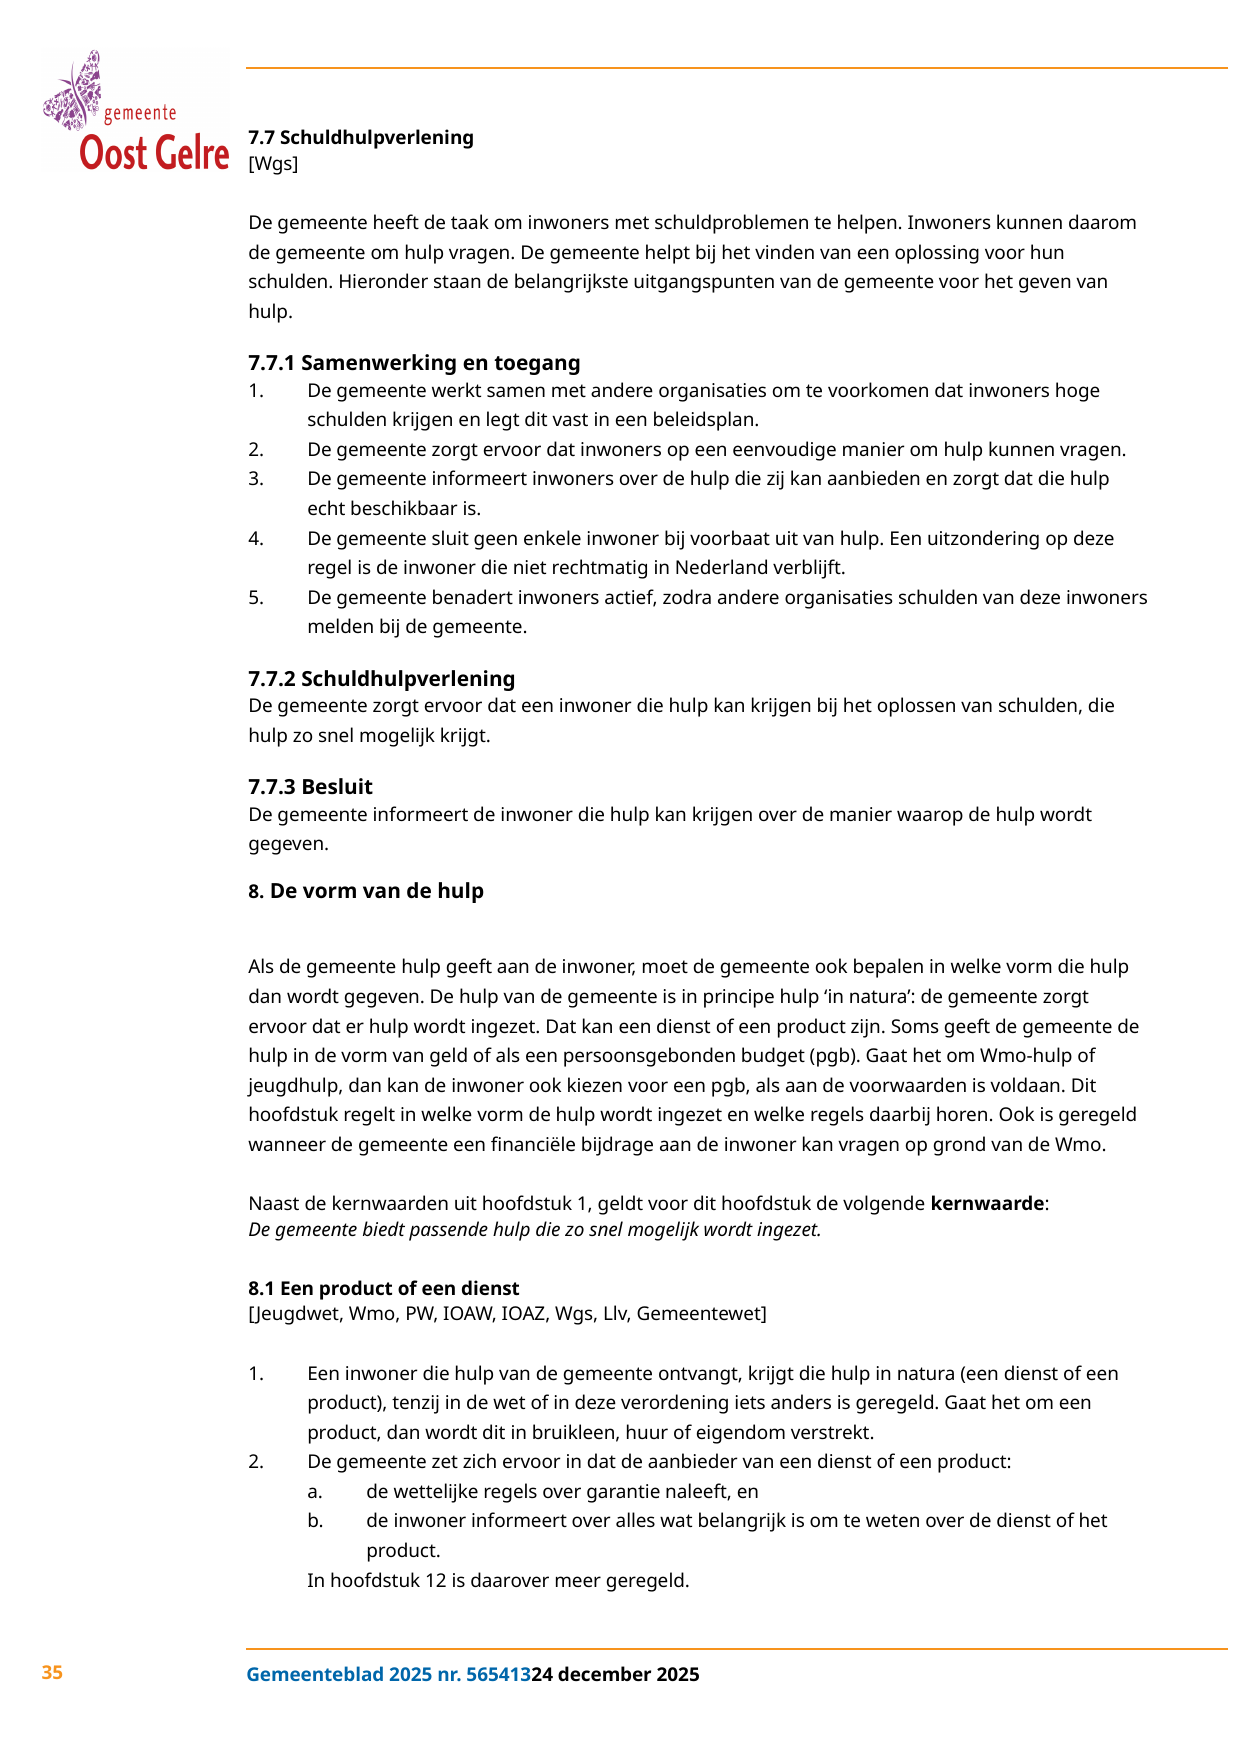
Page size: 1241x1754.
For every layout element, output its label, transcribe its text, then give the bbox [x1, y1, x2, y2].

text De gemeente zorgt ervoor dat een inwoner die hulp kan krijgen bij het oplossen van schulden, die hulp zo snel mogelijk krijgt. [248, 692, 1152, 748]
table_cell De gemeente biedt passende hulp die zo snel mogelijk wordt ingezet. [248, 1216, 1152, 1242]
text 8.1 Een product of een dienst [248, 1275, 1152, 1301]
list De gemeente zorgt ervoor dat inwoners op een eenvoudige manier om hulp kunnen vragen. [248, 436, 1152, 462]
list In hoofdstuk 12 is daarover meer geregeld. [248, 1567, 1152, 1592]
text 7.7 Schuldhulpverlening [248, 124, 1152, 150]
list de inwoner informeert over alles wat belangrijk is om te weten over de dienst of het product. [307, 1508, 1152, 1563]
text Als de gemeente hulp geeft aan de inwoner, moet de gemeente ook bepalen in welke vorm die hulp dan wordt gegeven. De hulp van de gemeente is in principe hulp ‘in natura’: de gemeente zorgt ervoor dat er hulp wordt ingezet. Dat kan een dienst of een product zijn. Soms geeft de gemeente de hulp in de vorm van geld of als een persoonsgebonden budget (pgb). Gaat het om Wmo-hulp of jeugdhulp, dan kan de inwoner ook kiezen voor een pgb, als aan de voorwaarden is voldaan. Dit hoofdstuk regelt in welke vorm de hulp wordt ingezet en welke regels daarbij horen. Ook is geregeld wanneer de gemeente een financiële bijdrage aan de inwoner kan vragen op grond van de Wmo. [248, 954, 1152, 1157]
list De gemeente benadert inwoners actief, zodra andere organisaties schulden van deze inwoners melden bij de gemeente. [248, 584, 1152, 639]
picture [41, 47, 231, 172]
text [Wgs] [248, 150, 1152, 176]
list de wettelijke regels over garantie naleeft, en [307, 1478, 1152, 1504]
table_header Naast de kernwaarden uit hoofdstuk 1, geldt voor dit hoofdstuk de volgende kernwaarde: [248, 1191, 1152, 1216]
text 8. De vorm van de hulp [248, 876, 1152, 904]
list Een inwoner die hulp van de gemeente ontvangt, krijgt die hulp in natura (een dienst of een product), tenzij in de wet of in deze verordening iets anders is geregeld. Gaat het om een product, dan wordt dit in bruikleen, huur of eigendom verstrekt. [248, 1360, 1152, 1444]
text [Jeugdwet, Wmo, PW, IOAW, IOAZ, Wgs, Llv, Gemeentewet] [248, 1301, 1152, 1326]
text 7.7.2 Schuldhulpverlening [248, 664, 1152, 692]
text 7.7.1 Samenwerking en toegang [248, 348, 1152, 377]
text De gemeente heeft de taak om inwoners met schuldproblemen te helpen. Inwoners kunnen daarom de gemeente om hulp vragen. De gemeente helpt bij het vinden van een oplossing voor hun schulden. Hieronder staan de belangrijkste uitgangspunten van de gemeente voor het geven van hulp. [248, 209, 1152, 324]
list De gemeente informeert inwoners over de hulp die zij kan aanbieden en zorgt dat die hulp echt beschikbaar is. [248, 466, 1152, 521]
list De gemeente sluit geen enkele inwoner bij voorbaat uit van hulp. Een uitzondering op deze regel is de inwoner die niet rechtmatig in Nederland verblijft. [248, 525, 1152, 580]
text 7.7.3 Besluit [248, 772, 1152, 801]
text De gemeente informeert de inwoner die hulp kan krijgen over de manier waarop de hulp wordt gegeven. [248, 801, 1152, 856]
list De gemeente zet zich ervoor in dat de aanbieder van een dienst of een product: [248, 1448, 1152, 1474]
list De gemeente werkt samen met andere organisaties om te voorkomen dat inwoners hoge schulden krijgen en legt dit vast in een beleidsplan. [248, 377, 1152, 432]
